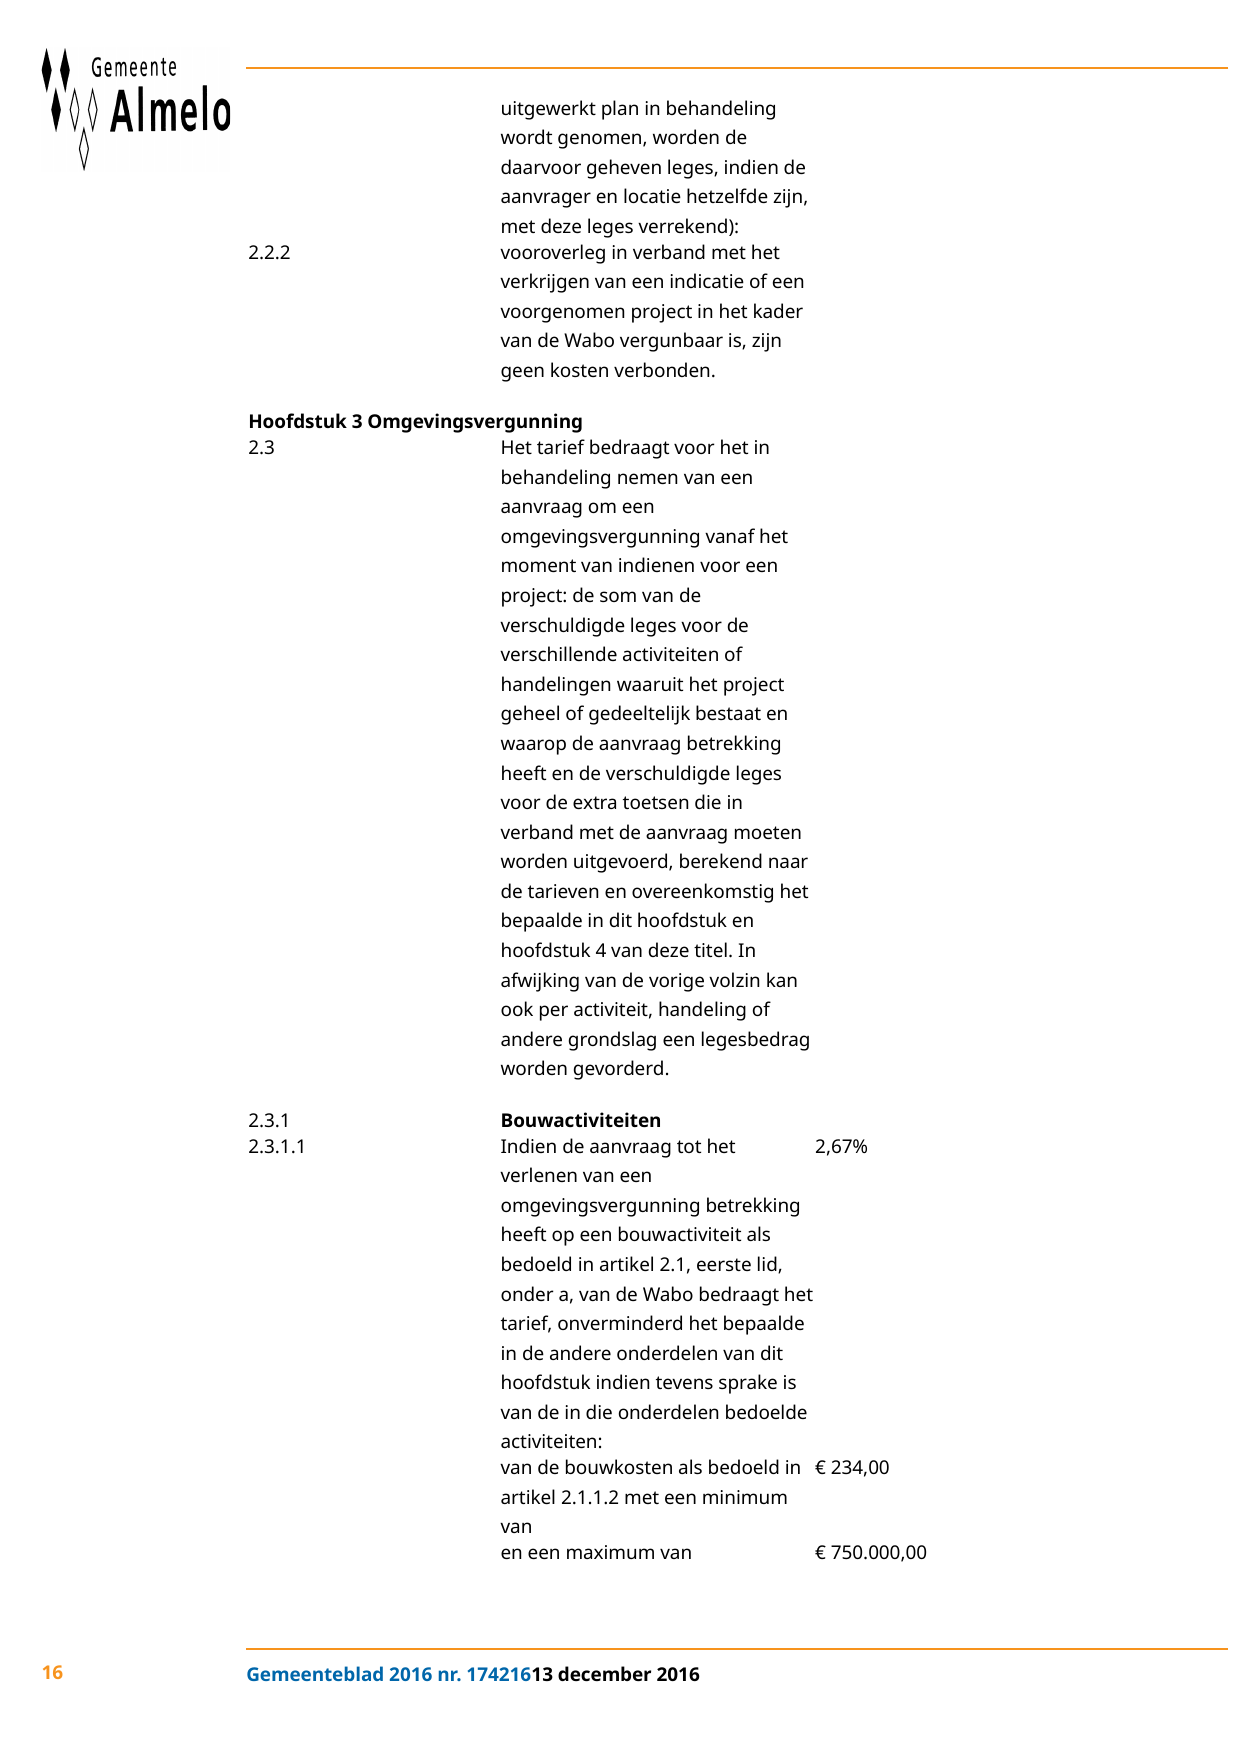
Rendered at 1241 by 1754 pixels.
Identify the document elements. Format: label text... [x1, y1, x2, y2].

table_cell 2.3.1.1 [248, 1133, 500, 1454]
table_cell [248, 1454, 500, 1539]
table_cell [815, 383, 1067, 409]
table_cell van de bouwkosten als bedoeld in artikel 2.1.1.2 met een minimum van [500, 1454, 815, 1539]
table_cell [815, 409, 1067, 434]
table_cell 2,67% [815, 1133, 1067, 1454]
table_cell [815, 1081, 1067, 1107]
table_cell [815, 1107, 1067, 1133]
table_cell [815, 1565, 1067, 1591]
table_cell [815, 239, 1067, 383]
table_cell Het tarief bedraagt voor het in behandeling nemen van een aanvraag om een omgevingsvergunning vanaf het moment van indienen voor een project: de som van de verschuldigde leges voor de verschillende activiteiten of handelingen waaruit het project geheel of gedeeltelijk bestaat en waarop de aanvraag betrekking heeft en de verschuldigde leges voor de extra toetsen die in verband met de aanvraag moeten worden uitgevoerd, berekend naar de tarieven en overeenkomstig het bepaalde in dit hoofdstuk en hoofdstuk 4 van deze titel. In afwijking van de vorige volzin kan ook per activiteit, handeling of andere grondslag een legesbedrag worden gevorderd. [500, 434, 815, 1081]
table_cell [500, 1081, 815, 1107]
table_cell [815, 434, 1067, 1081]
table_cell [500, 383, 815, 409]
table_cell [248, 1081, 500, 1107]
table_cell Indien de aanvraag tot het verlenen van een omgevingsvergunning betrekking heeft op een bouwactiviteit als bedoeld in artikel 2.1, eerste lid, onder a, van de Wabo bedraagt het tarief, onverminderd het bepaalde in de andere onderdelen van dit hoofdstuk indien tevens sprake is van de in die onderdelen bedoelde activiteiten: [500, 1133, 815, 1454]
picture [41, 47, 231, 172]
table_cell Bouwactiviteiten [500, 1107, 815, 1133]
table_cell [500, 1565, 815, 1591]
table_cell 2.3.1 [248, 1107, 500, 1133]
table_cell [248, 95, 500, 239]
table_cell [248, 1565, 500, 1591]
table_cell € 234,00 [815, 1454, 1067, 1539]
table_cell Hoofdstuk 3 Omgevingsvergunning [248, 409, 815, 434]
table_cell 2.2.2 [248, 239, 500, 383]
table_cell € 750.000,00 [815, 1539, 1067, 1565]
table_cell [248, 1539, 500, 1565]
table_cell [815, 95, 1067, 239]
table_cell 2.3 [248, 434, 500, 1081]
table_cell en een maximum van [500, 1539, 815, 1565]
table_cell uitgewerkt plan in behandeling wordt genomen, worden de daarvoor geheven leges, indien de aanvrager en locatie hetzelfde zijn, met deze leges verrekend): [500, 95, 815, 239]
table_cell [248, 383, 500, 409]
table_cell vooroverleg in verband met het verkrijgen van een indicatie of een voorgenomen project in het kader van de Wabo vergunbaar is, zijn geen kosten verbonden. [500, 239, 815, 383]
